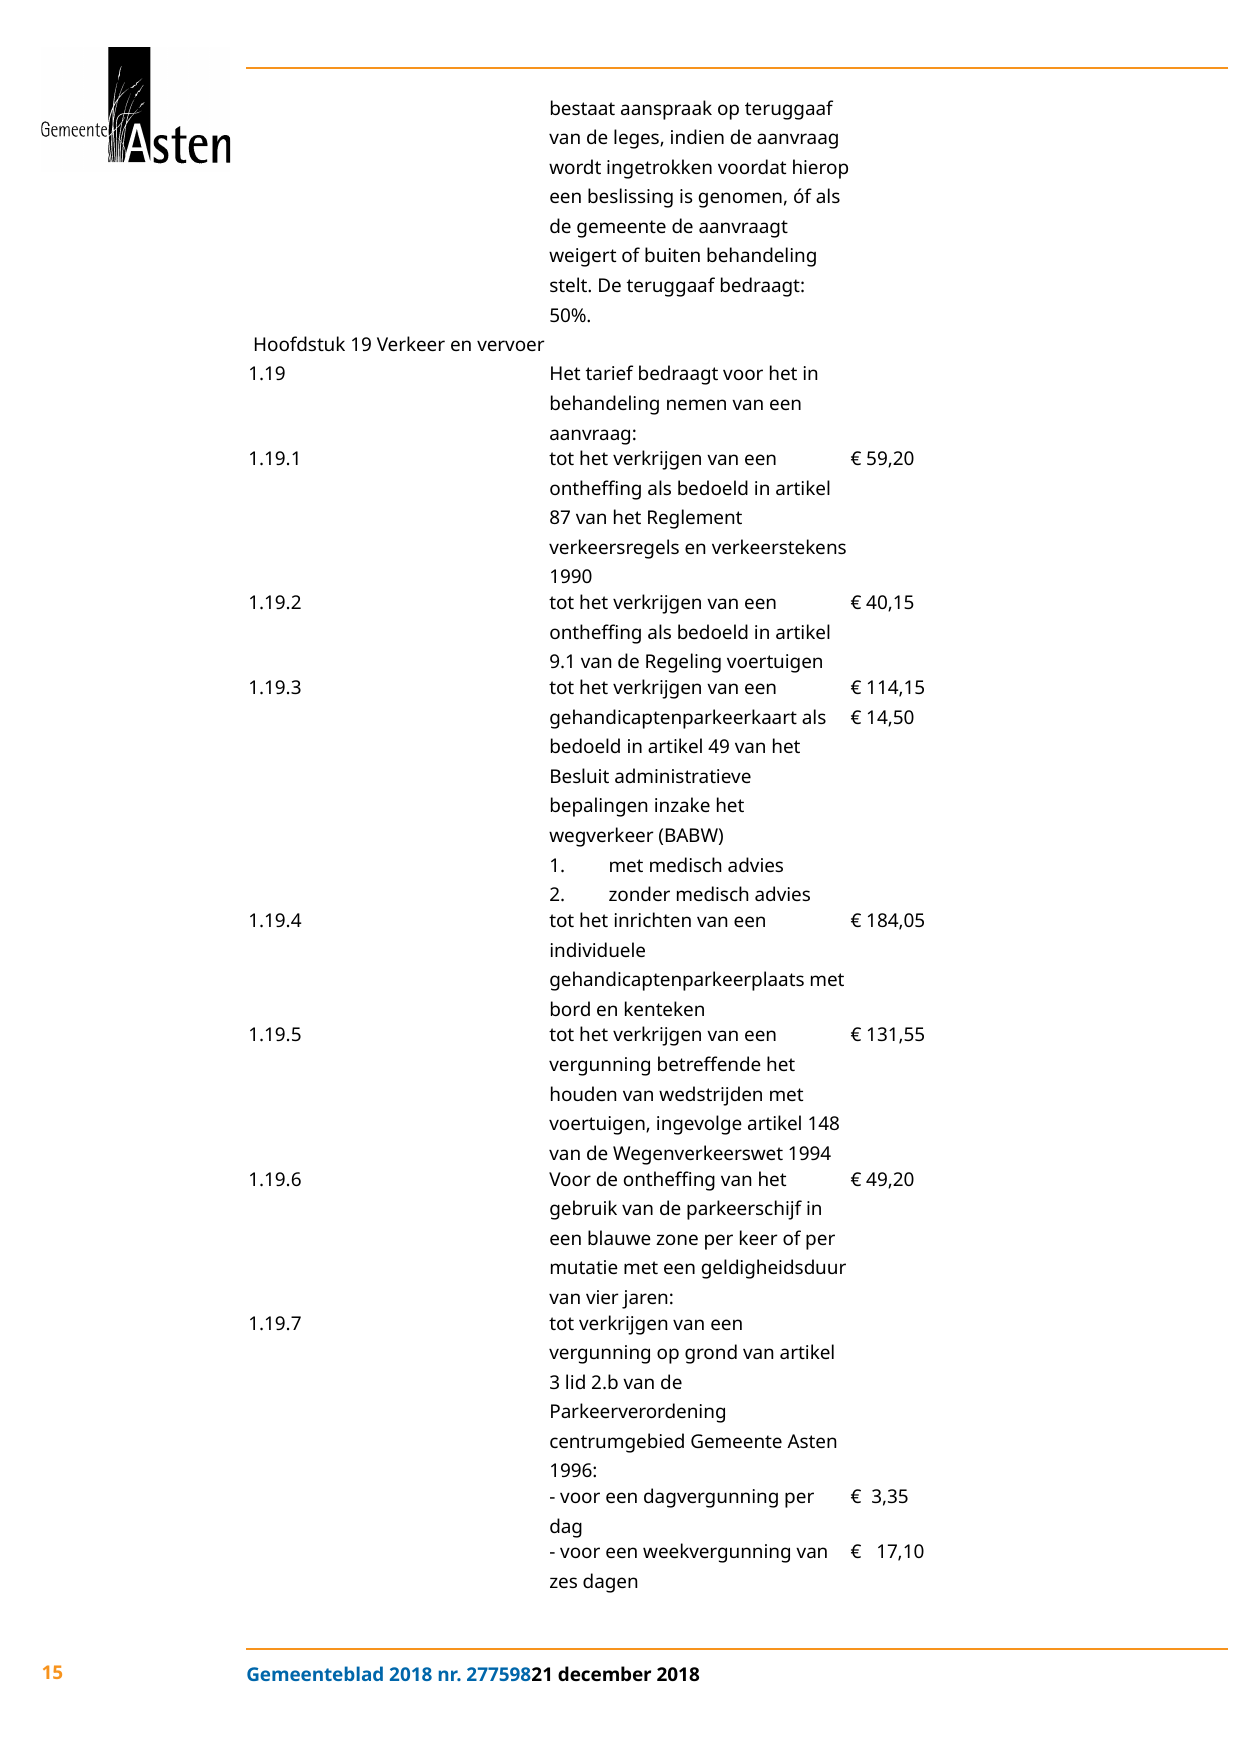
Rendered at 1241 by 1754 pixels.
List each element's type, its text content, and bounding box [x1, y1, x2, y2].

table_cell 1.19.7 [248, 1310, 549, 1483]
table_cell € 114,15 € 14,50 [850, 674, 1152, 907]
table_cell Voor de ontheffing van het gebruik van de parkeerschijf in een blauwe zone per keer of per mutatie met een geldigheidsduur van vier jaren: [549, 1166, 850, 1310]
table_header 1.19 [248, 361, 549, 445]
table_cell € 59,20 [850, 445, 1152, 589]
table_cell 1.19.1 [248, 445, 549, 589]
table_cell tot het verkrijgen van een ontheffing als bedoeld in artikel 9.1 van de Regeling voertuigen [549, 590, 850, 674]
table_cell 1.19.3 [248, 674, 549, 907]
table_cell € 131,55 [850, 1022, 1152, 1166]
table_cell tot het verkrijgen van een vergunning betreffende het houden van wedstrijden met voertuigen, ingevolge artikel 148 van de Wegenverkeerswet 1994 [549, 1022, 850, 1166]
table_cell € 17,10 [850, 1539, 1152, 1594]
table_cell tot het verkrijgen van een ontheffing als bedoeld in artikel 87 van het Reglement verkeersregels en verkeerstekens 1990 [549, 445, 850, 589]
table_cell [850, 1310, 1152, 1483]
table_cell - voor een dagvergunning per dag [549, 1484, 850, 1539]
table_cell tot verkrijgen van een vergunning op grond van artikel 3 lid 2.b van de Parkeerverordening centrumgebied Gemeente Asten 1996: [549, 1310, 850, 1483]
table_cell [850, 95, 1152, 328]
table_cell 1.19.2 [248, 590, 549, 674]
table_cell € 49,20 [850, 1166, 1152, 1310]
table_cell € 3,35 [850, 1484, 1152, 1539]
table_cell 1.19.5 [248, 1022, 549, 1166]
text Hoofdstuk 19 Verkeer en vervoer [248, 331, 1152, 357]
picture [41, 47, 231, 172]
table_cell tot het inrichten van een individuele gehandicaptenparkeerplaats met bord en kenteken [549, 907, 850, 1022]
table_cell [248, 1539, 549, 1594]
table_cell - voor een weekvergunning van zes dagen [549, 1539, 850, 1594]
table_cell [248, 1484, 549, 1539]
table_cell tot het verkrijgen van een gehandicaptenparkeerkaart als bedoeld in artikel 49 van het Besluit administratieve bepalingen inzake het wegverkeer (BABW) met medisch advies zonder medisch advies [549, 674, 850, 907]
table_cell 1.19.6 [248, 1166, 549, 1310]
table_cell € 184,05 [850, 907, 1152, 1022]
table_cell bestaat aanspraak op teruggaaf van de leges, indien de aanvraag wordt ingetrokken voordat hierop een beslissing is genomen, óf als de gemeente de aanvraagt weigert of buiten behandeling stelt. De teruggaaf bedraagt: 50%. [549, 95, 850, 328]
table_cell 1.19.4 [248, 907, 549, 1022]
table_header Het tarief bedraagt voor het in behandeling nemen van een aanvraag: [549, 361, 850, 445]
table_cell € 40,15 [850, 590, 1152, 674]
table_header [850, 361, 1152, 445]
table_cell [248, 95, 549, 328]
